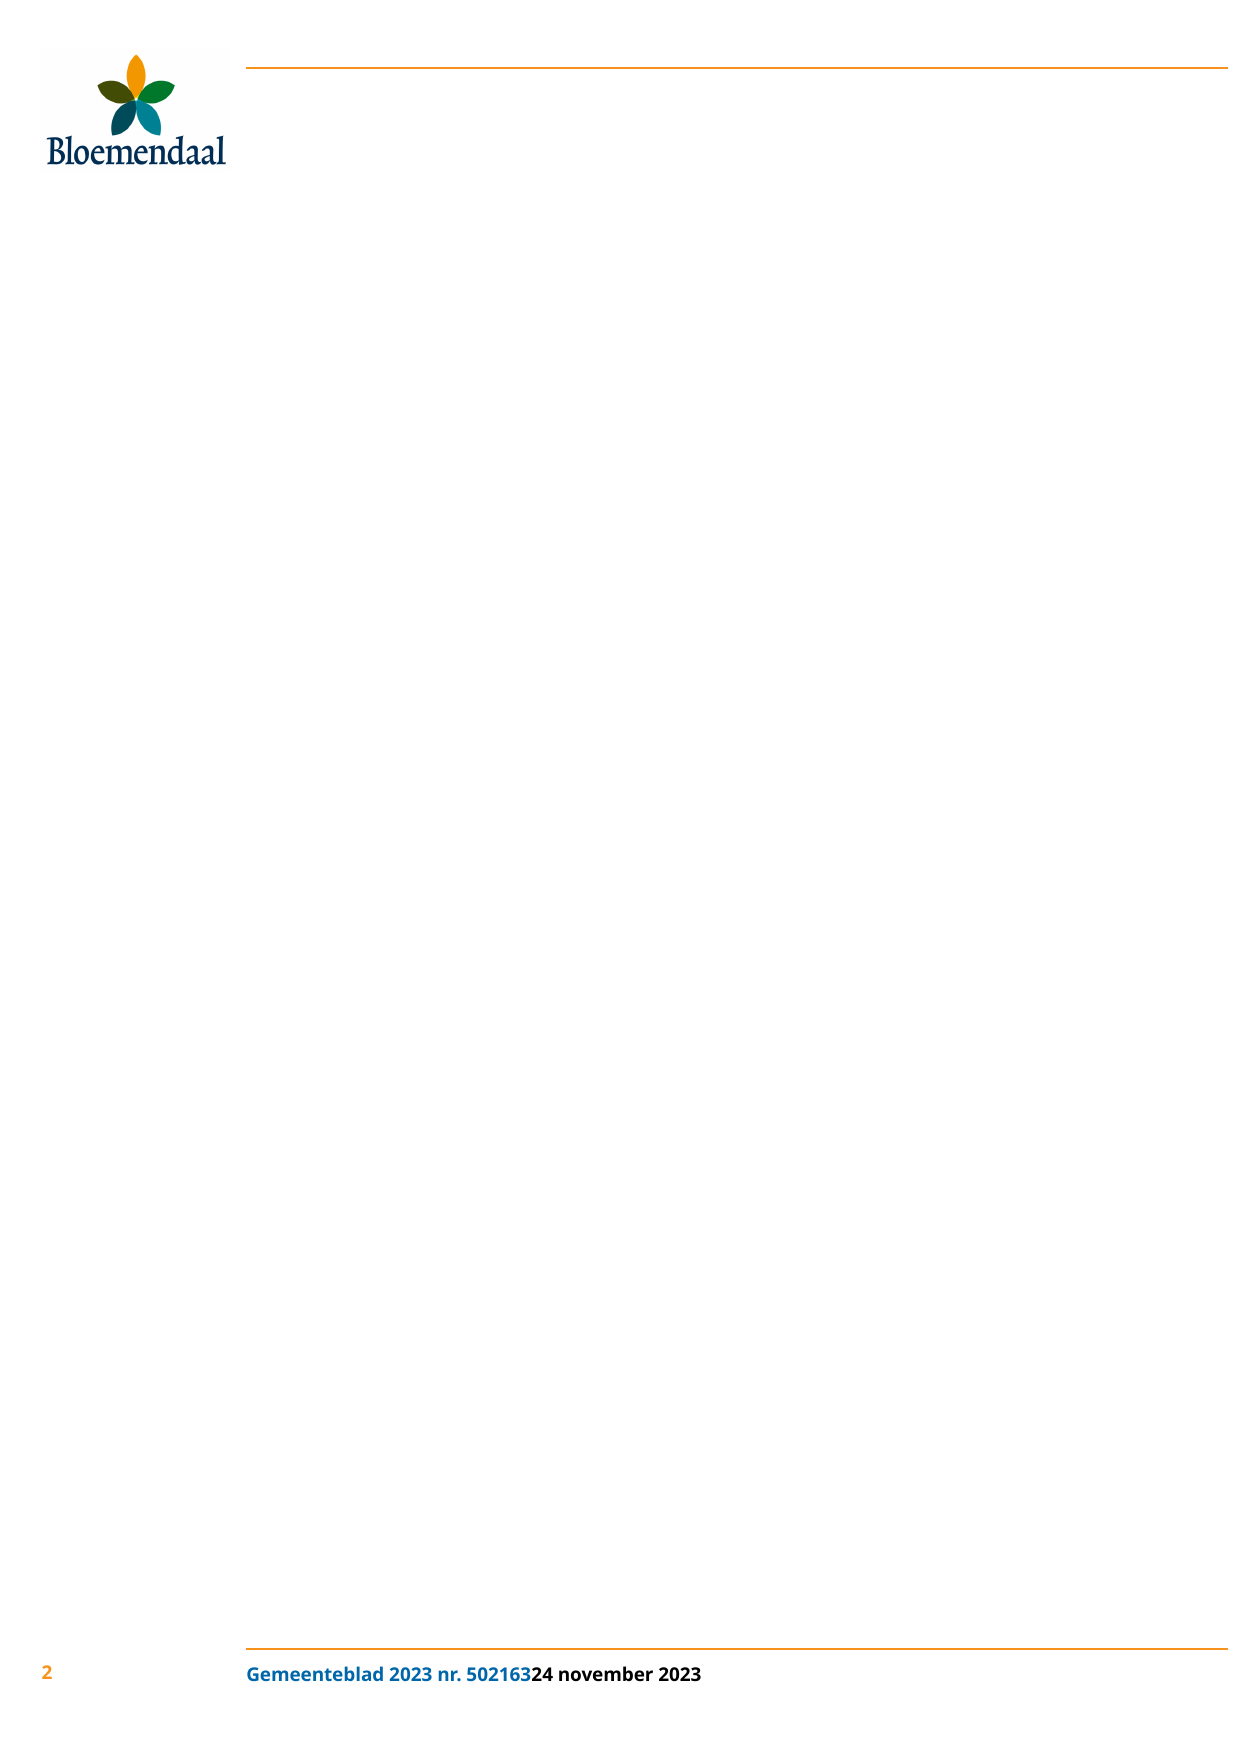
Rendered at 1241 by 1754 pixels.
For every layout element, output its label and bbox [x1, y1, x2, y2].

picture [41, 47, 231, 172]
